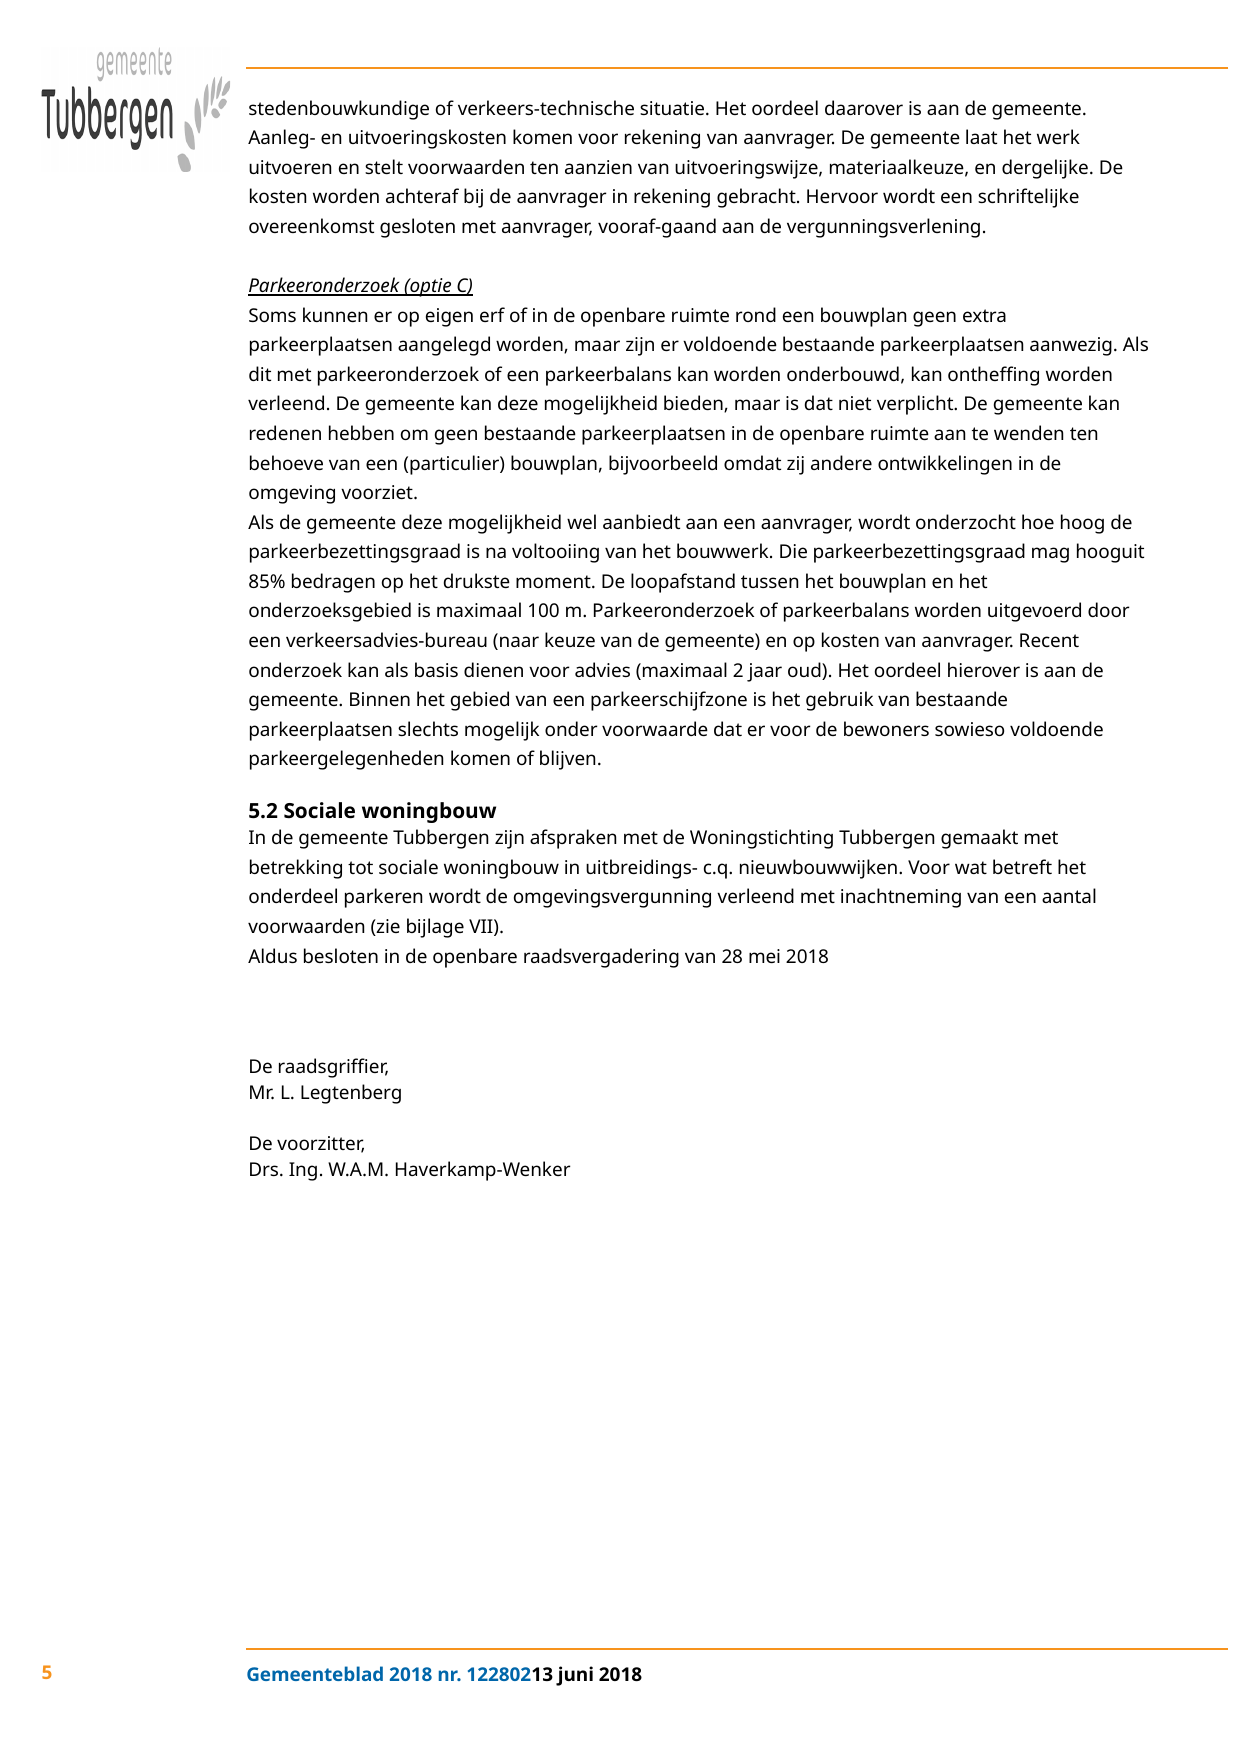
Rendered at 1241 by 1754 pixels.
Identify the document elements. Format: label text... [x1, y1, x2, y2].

text De voorzitter, [248, 1131, 1152, 1156]
text Als de gemeente deze mogelijkheid wel aanbiedt aan een aanvrager, wordt onderzocht hoe hoog de parkeerbezettingsgraad is na voltooiing van het bouwwerk. Die parkeerbezettingsgraad mag hooguit 85% bedragen op het drukste moment. De loopafstand tussen het bouwplan en het onderzoeksgebied is maximaal 100 m. Parkeeronderzoek of parkeerbalans worden uitgevoerd door een verkeersadvies-bureau (naar keuze van de gemeente) en op kosten van aanvrager. Recent onderzoek kan als basis dienen voor advies (maximaal 2 jaar oud). Het oordeel hierover is aan de gemeente. Binnen het gebied van een parkeerschijfzone is het gebruik van bestaande parkeerplaatsen slechts mogelijk onder voorwaarde dat er voor de bewoners sowieso voldoende parkeergelegenheden komen of blijven. [248, 509, 1152, 771]
text Mr. L. Legtenberg [248, 1079, 1152, 1105]
picture [41, 47, 231, 172]
text Drs. Ing. W.A.M. Haverkamp-Wenker [248, 1156, 1152, 1182]
text 5.2 Sociale woningbouw [248, 796, 1152, 824]
text In de gemeente Tubbergen zijn afspraken met de Woningstichting Tubbergen gemaakt met betrekking tot sociale woningbouw in uitbreidings- c.q. nieuwbouwwijken. Voor wat betreft het onderdeel parkeren wordt de omgevingsvergunning verleend met inachtneming van een aantal voorwaarden (zie bijlage VII). [248, 824, 1152, 939]
text Parkeeronderzoek (optie C) [248, 272, 1152, 298]
text stedenbouwkundige of verkeers-technische situatie. Het oordeel daarover is aan de gemeente. Aanleg- en uitvoeringskosten komen voor rekening van aanvrager. De gemeente laat het werk uitvoeren en stelt voorwaarden ten aanzien van uitvoeringswijze, materiaalkeuze, en dergelijke. De kosten worden achteraf bij de aanvrager in rekening gebracht. Hervoor wordt een schriftelijke overeenkomst gesloten met aanvrager, vooraf-gaand aan de vergunningsverlening. [248, 95, 1152, 239]
text De raadsgriffier, [248, 1053, 1152, 1079]
text Aldus besloten in de openbare raadsvergadering van 28 mei 2018 [248, 943, 1152, 968]
text Soms kunnen er op eigen erf of in de openbare ruimte rond een bouwplan geen extra parkeerplaatsen aangelegd worden, maar zijn er voldoende bestaande parkeerplaatsen aanwezig. Als dit met parkeeronderzoek of een parkeerbalans kan worden onderbouwd, kan ontheffing worden verleend. De gemeente kan deze mogelijkheid bieden, maar is dat niet verplicht. De gemeente kan redenen hebben om geen bestaande parkeerplaatsen in de openbare ruimte aan te wenden ten behoeve van een (particulier) bouwplan, bijvoorbeeld omdat zij andere ontwikkelingen in de omgeving voorziet. [248, 302, 1152, 505]
